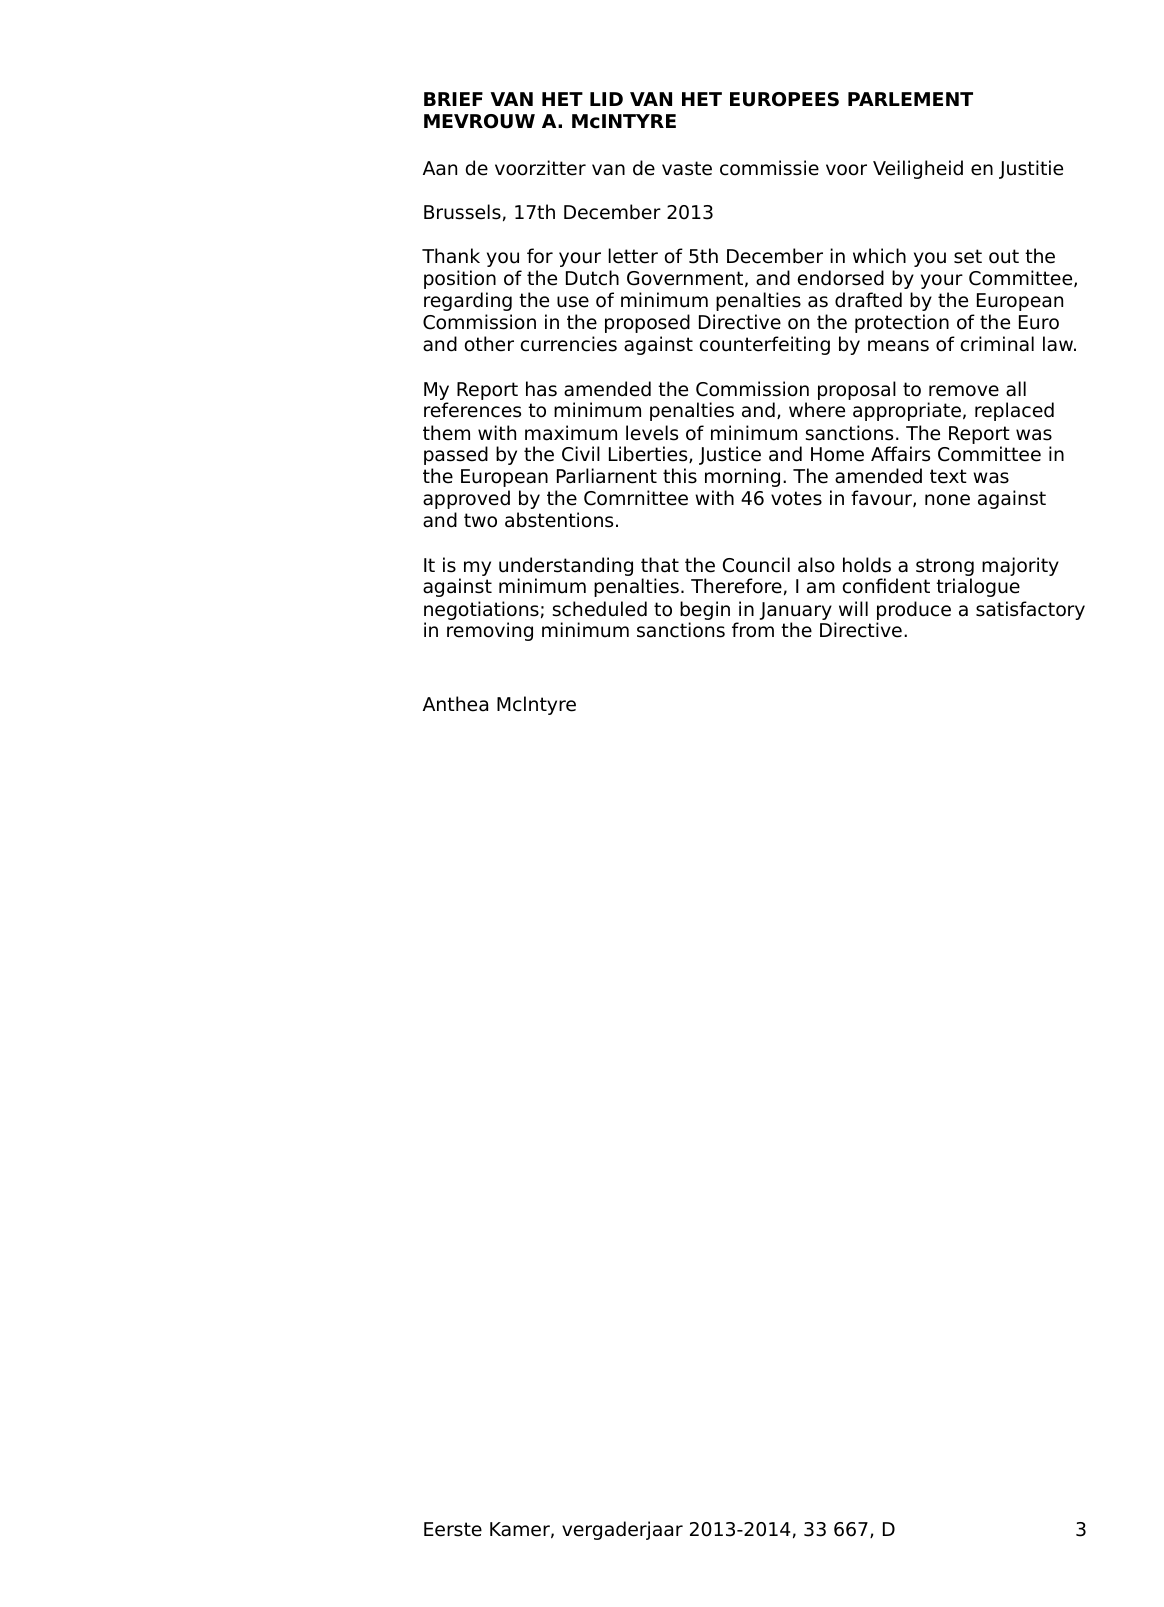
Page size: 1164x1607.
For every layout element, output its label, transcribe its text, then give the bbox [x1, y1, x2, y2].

text My Report has amended the Commission proposal to remove all references to minimum penalties and, where appropriate, replaced them with maximum levels of minimum sanctions. The Report was passed by the Civil Liberties, Justice and Home Affairs Committee in the European Parliarnent this morning. The amended text was approved by the Comrnittee with 46 votes in favour, none against and two abstentions. [422, 378, 1087, 532]
text Brussels, 17th December 2013 [422, 202, 1087, 224]
text Aan de voorzitter van de vaste commissie voor Veiligheid en Justitie [422, 158, 1087, 180]
text Thank you for your letter of 5th December in which you set out the position of the Dutch Government, and endorsed by your Committee, regarding the use of minimum penalties as drafted by the European Commission in the proposed Directive on the protection of the Euro and other currencies against counterfeiting by means of criminal law. [422, 246, 1087, 356]
subtitle BRIEF VAN HET LID VAN HET EUROPEES PARLEMENT MEVROUW A. McINTYRE [422, 89, 1087, 133]
text It is my understanding that the Council also holds a strong majority against minimum penalties. Therefore, I am confident trialogue negotiations; scheduled to begin in January will produce a satisfactory in removing minimum sanctions from the Directive. [422, 554, 1087, 642]
text Anthea Mclntyre [422, 672, 1087, 716]
